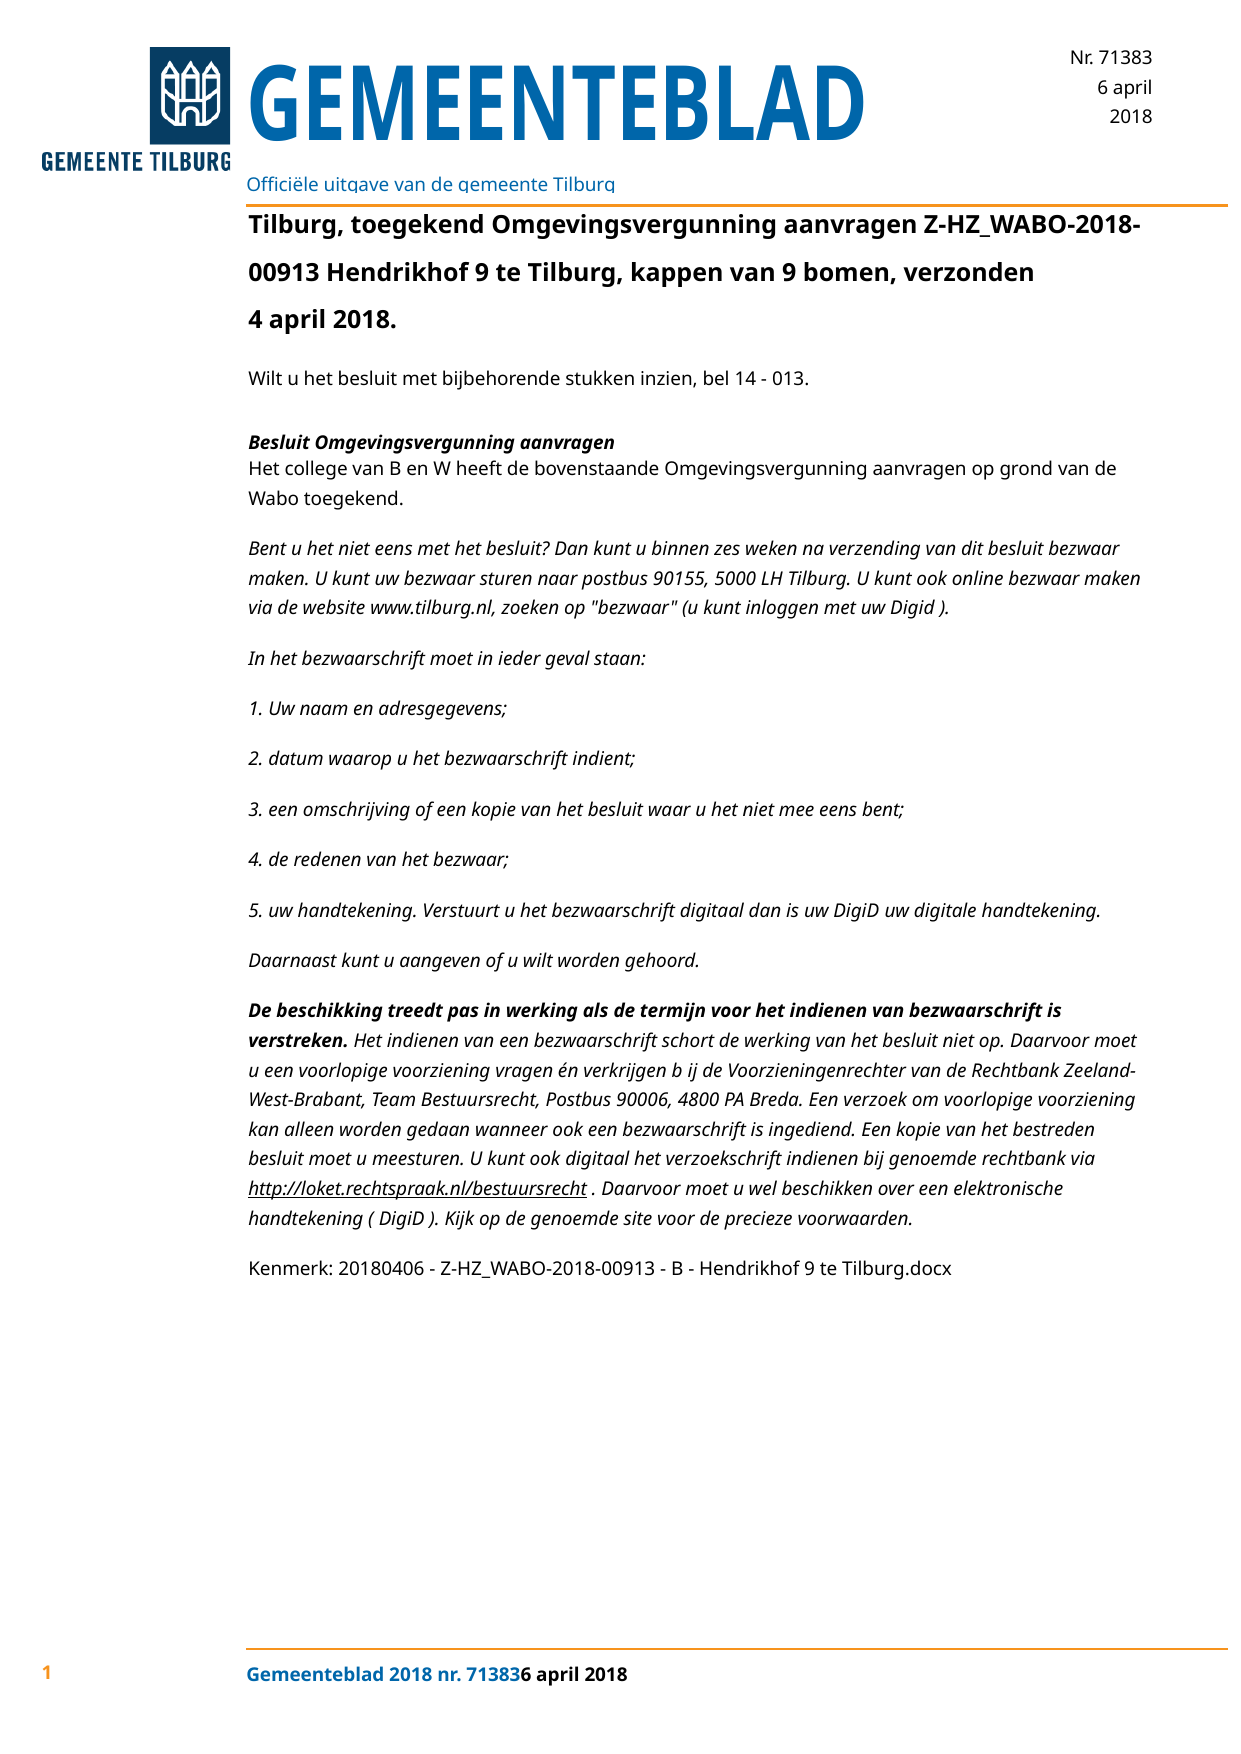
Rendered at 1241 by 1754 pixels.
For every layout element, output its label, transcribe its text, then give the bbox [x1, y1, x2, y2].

text 2. datum waarop u het bezwaarschrift indient; [248, 746, 1152, 771]
text Besluit Omgevingsvergunning aanvragen [248, 429, 1152, 455]
text Het college van B en W heeft de bovenstaande Omgevingsvergunning aanvragen op grond van de Wabo toegekend. [248, 455, 1152, 511]
text Wilt u het besluit met bijbehorende stukken inzien, bel 14 - 013. [248, 366, 1152, 391]
text Bent u het niet eens met het besluit? Dan kunt u binnen zes weken na verzending van dit besluit bezwaar maken. U kunt uw bezwaar sturen naar postbus 90155, 5000 LH Tilburg. U kunt ook online bezwaar maken via de website www.tilburg.nl, zoeken op "bezwaar" (u kunt inloggen met uw Digid ). [248, 535, 1152, 620]
text 4. de redenen van het bezwaar; [248, 846, 1152, 872]
text Tilburg, toegekend Omgevingsvergunning aanvragen Z-HZ_WABO-2018-00913 Hendrikhof 9 te Tilburg, kappen van 9 bomen, verzonden 4 april 2018. [248, 207, 1152, 336]
picture [41, 47, 231, 172]
text In het bezwaarschrift moet in ieder geval staan: [248, 645, 1152, 671]
text 3. een omschrijving of een kopie van het besluit waar u het niet mee eens bent; [248, 796, 1152, 822]
text Kenmerk: 20180406 - Z-HZ_WABO-2018-00913 - B - Hendrikhof 9 te Tilburg.docx [248, 1255, 1152, 1281]
text 1. Uw naam en adresgegevens; [248, 695, 1152, 721]
text 5. uw handtekening. Verstuurt u het bezwaarschrift digitaal dan is uw DigiD uw digitale handtekening. [248, 897, 1152, 923]
text Daarnaast kunt u aangeven of u wilt worden gehoord. [248, 947, 1152, 973]
text De beschikking treedt pas in werking als de termijn voor het indienen van bezwaarschrift is verstreken. Het indienen van een bezwaarschrift schort de werking van het besluit niet op. Daarvoor moet u een voorlopige voorziening vragen én verkrijgen b ij de Voorzieningenrechter van de Rechtbank Zeeland-West-Brabant, Team Bestuursrecht, Postbus 90006, 4800 PA Breda. Een verzoek om voorlopige voorziening kan alleen worden gedaan wanneer ook een bezwaarschrift is ingediend. Een kopie van het bestreden besluit moet u meesturen. U kunt ook digitaal het verzoekschrift indienen bij genoemde rechtbank via http://loket.rechtspraak.nl/bestuursrecht . Daarvoor moet u wel beschikken over een elektronische handtekening ( DigiD ). Kijk op de genoemde site voor de precieze voorwaarden. [248, 998, 1152, 1231]
